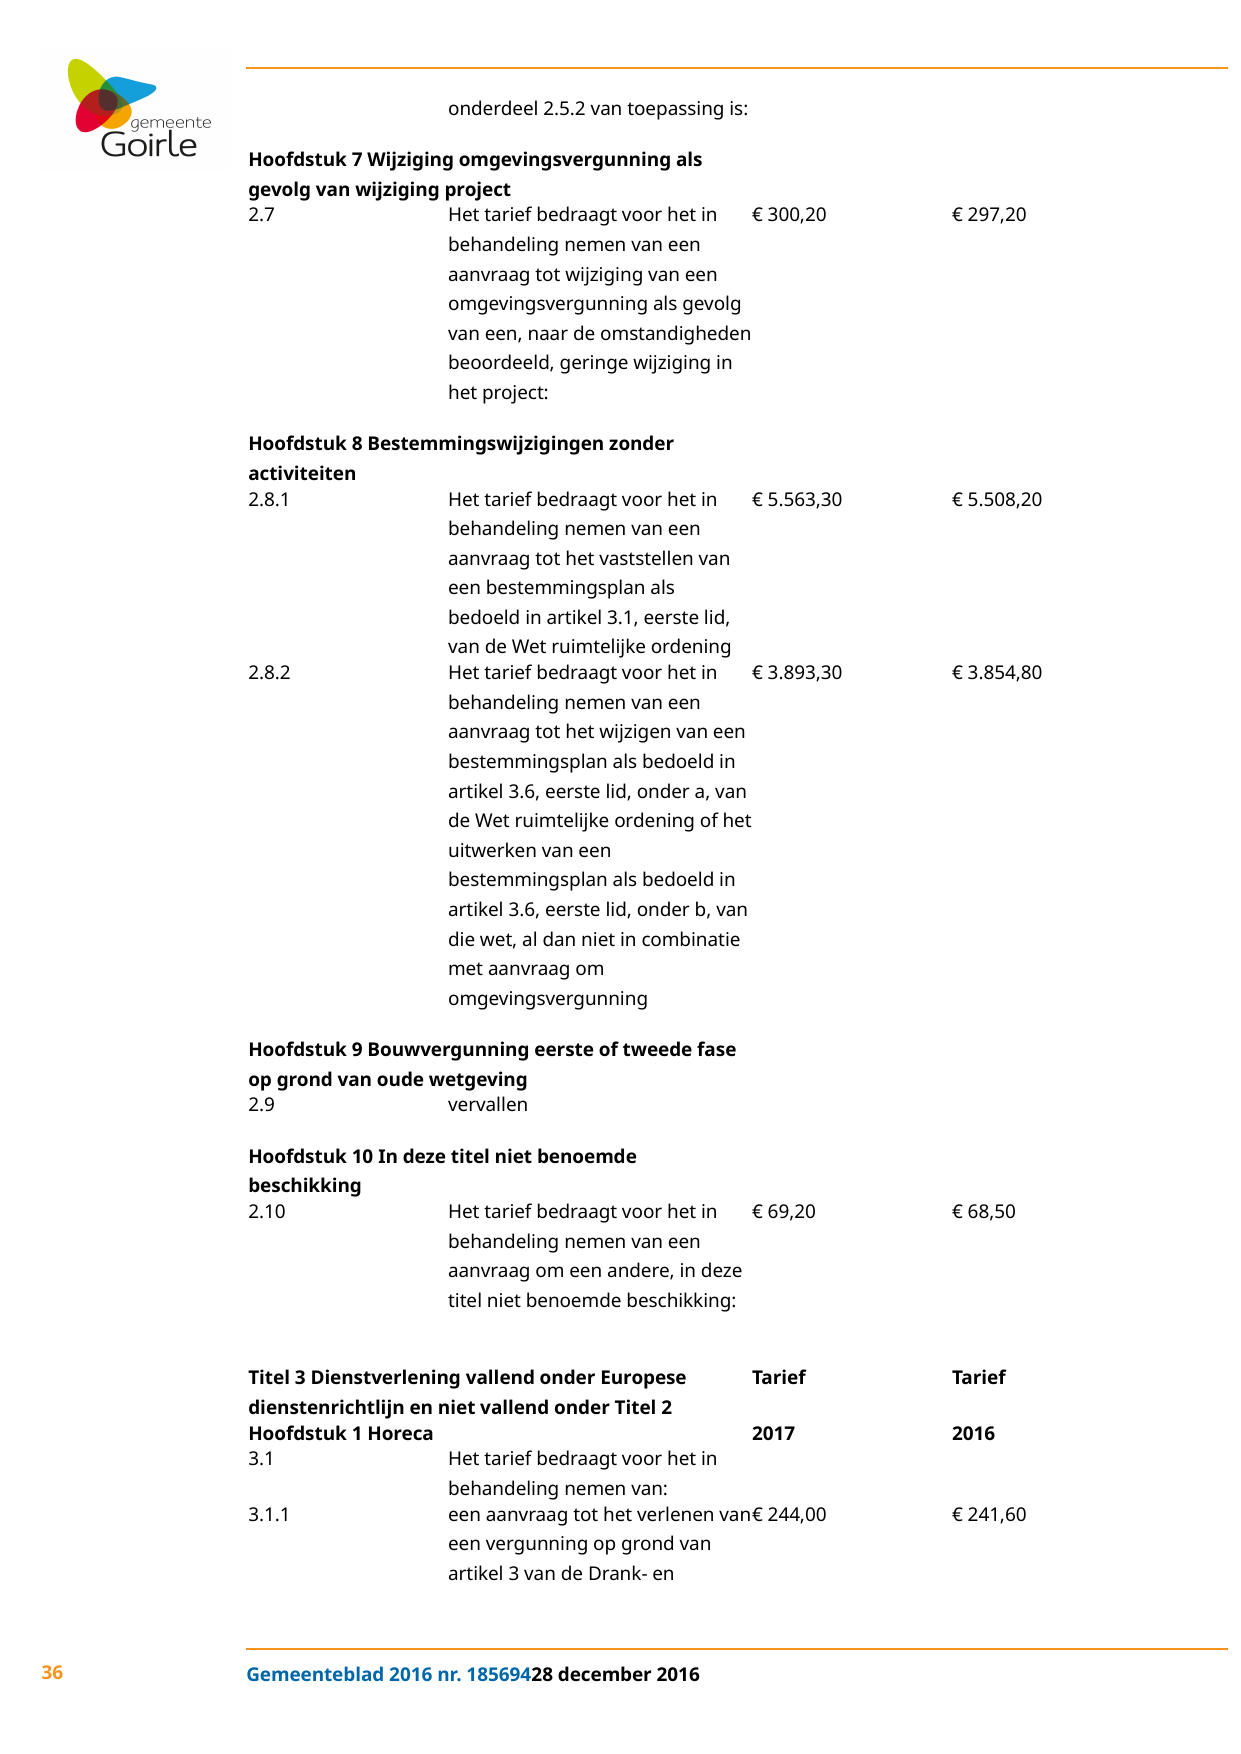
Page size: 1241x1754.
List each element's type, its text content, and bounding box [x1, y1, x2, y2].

table_cell [752, 1313, 952, 1339]
table_cell € 3.854,80 [952, 660, 1152, 1011]
table_cell 2.10 [248, 1199, 448, 1313]
table_cell Tarief [752, 1364, 952, 1420]
table_cell € 5.508,20 [952, 486, 1152, 659]
table_cell Hoofdstuk 8 Bestemmingswijzigingen zonder activiteiten [248, 431, 752, 486]
table_cell Hoofdstuk 10 In deze titel niet benoemde beschikking [248, 1143, 752, 1198]
table_cell vervallen [448, 1092, 752, 1117]
table_cell [752, 1339, 952, 1364]
table_cell onderdeel 2.5.2 van toepassing is: [448, 95, 752, 121]
table_cell € 69,20 [752, 1199, 952, 1313]
table_cell 2016 [952, 1420, 1152, 1445]
table_cell Het tarief bedraagt voor het in behandeling nemen van een aanvraag om een andere, in deze titel niet benoemde beschikking: [448, 1199, 752, 1313]
table_cell € 68,50 [952, 1199, 1152, 1313]
table_cell [448, 1313, 752, 1339]
table_cell [952, 146, 1152, 202]
table_cell Het tarief bedraagt voor het in behandeling nemen van: [448, 1445, 752, 1501]
table_cell [752, 95, 952, 121]
table_cell [248, 405, 448, 431]
table_cell [952, 1143, 1152, 1198]
table_cell [952, 95, 1152, 121]
table_cell [752, 146, 952, 202]
table_cell [752, 1011, 952, 1036]
table_cell [248, 1011, 448, 1036]
table_cell [448, 1011, 752, 1036]
table_cell [952, 1313, 1152, 1339]
table_cell Hoofdstuk 1 Horeca [248, 1420, 752, 1445]
table_cell € 244,00 [752, 1501, 952, 1586]
table_cell 2.9 [248, 1092, 448, 1117]
table_cell [752, 431, 952, 486]
table_cell 2.7 [248, 202, 448, 405]
table_cell € 300,20 [752, 202, 952, 405]
table_cell Het tarief bedraagt voor het in behandeling nemen van een aanvraag tot het vaststellen van een bestemmingsplan als bedoeld in artikel 3.1, eerste lid, van de Wet ruimtelijke ordening [448, 486, 752, 659]
table_cell Het tarief bedraagt voor het in behandeling nemen van een aanvraag tot wijziging van een omgevingsvergunning als gevolg van een, naar de omstandigheden beoordeeld, geringe wijziging in het project: [448, 202, 752, 405]
table_cell [248, 95, 448, 121]
table_cell [752, 1445, 952, 1501]
table_cell [448, 121, 752, 146]
table_cell Tarief [952, 1364, 1152, 1420]
table_cell [952, 431, 1152, 486]
table_cell [752, 121, 952, 146]
table_cell [248, 1313, 448, 1339]
table_cell [952, 1036, 1152, 1092]
table_cell Het tarief bedraagt voor het in behandeling nemen van een aanvraag tot het wijzigen van een bestemmingsplan als bedoeld in artikel 3.6, eerste lid, onder a, van de Wet ruimtelijke ordening of het uitwerken van een bestemmingsplan als bedoeld in artikel 3.6, eerste lid, onder b, van die wet, al dan niet in combinatie met aanvraag om omgevingsvergunning [448, 660, 752, 1011]
picture [41, 47, 231, 172]
table_cell 2017 [752, 1420, 952, 1445]
table_cell [248, 121, 448, 146]
table_cell € 3.893,30 [752, 660, 952, 1011]
table_cell 2.8.1 [248, 486, 448, 659]
table_cell Hoofdstuk 7 Wijziging omgevingsvergunning als gevolg van wijziging project [248, 146, 752, 202]
table_cell [952, 1092, 1152, 1117]
table_cell [752, 1143, 952, 1198]
table_cell [952, 1445, 1152, 1501]
table_cell [952, 121, 1152, 146]
table_cell € 297,20 [952, 202, 1152, 405]
table_cell [752, 1118, 952, 1143]
table_cell [952, 1118, 1152, 1143]
table_cell een aanvraag tot het verlenen van een vergunning op grond van artikel 3 van de Drank- en [448, 1501, 752, 1586]
table_cell 2.8.2 [248, 660, 448, 1011]
table_cell [448, 405, 752, 431]
table_cell [448, 1339, 752, 1364]
table_cell [752, 1092, 952, 1117]
table_cell Hoofdstuk 9 Bouwvergunning eerste of tweede fase op grond van oude wetgeving [248, 1036, 752, 1092]
table_cell [752, 405, 952, 431]
table_cell € 241,60 [952, 1501, 1152, 1586]
table_cell [752, 1036, 952, 1092]
table_cell [248, 1339, 448, 1364]
table_cell 3.1 [248, 1445, 448, 1501]
table_cell [952, 1011, 1152, 1036]
table_cell [952, 1339, 1152, 1364]
table_cell [448, 1118, 752, 1143]
table_cell 3.1.1 [248, 1501, 448, 1586]
table_cell € 5.563,30 [752, 486, 952, 659]
table_cell Titel 3 Dienstverlening vallend onder Europese dienstenrichtlijn en niet vallend onder Titel 2 [248, 1364, 752, 1420]
table_cell [248, 1118, 448, 1143]
table_cell [952, 405, 1152, 431]
